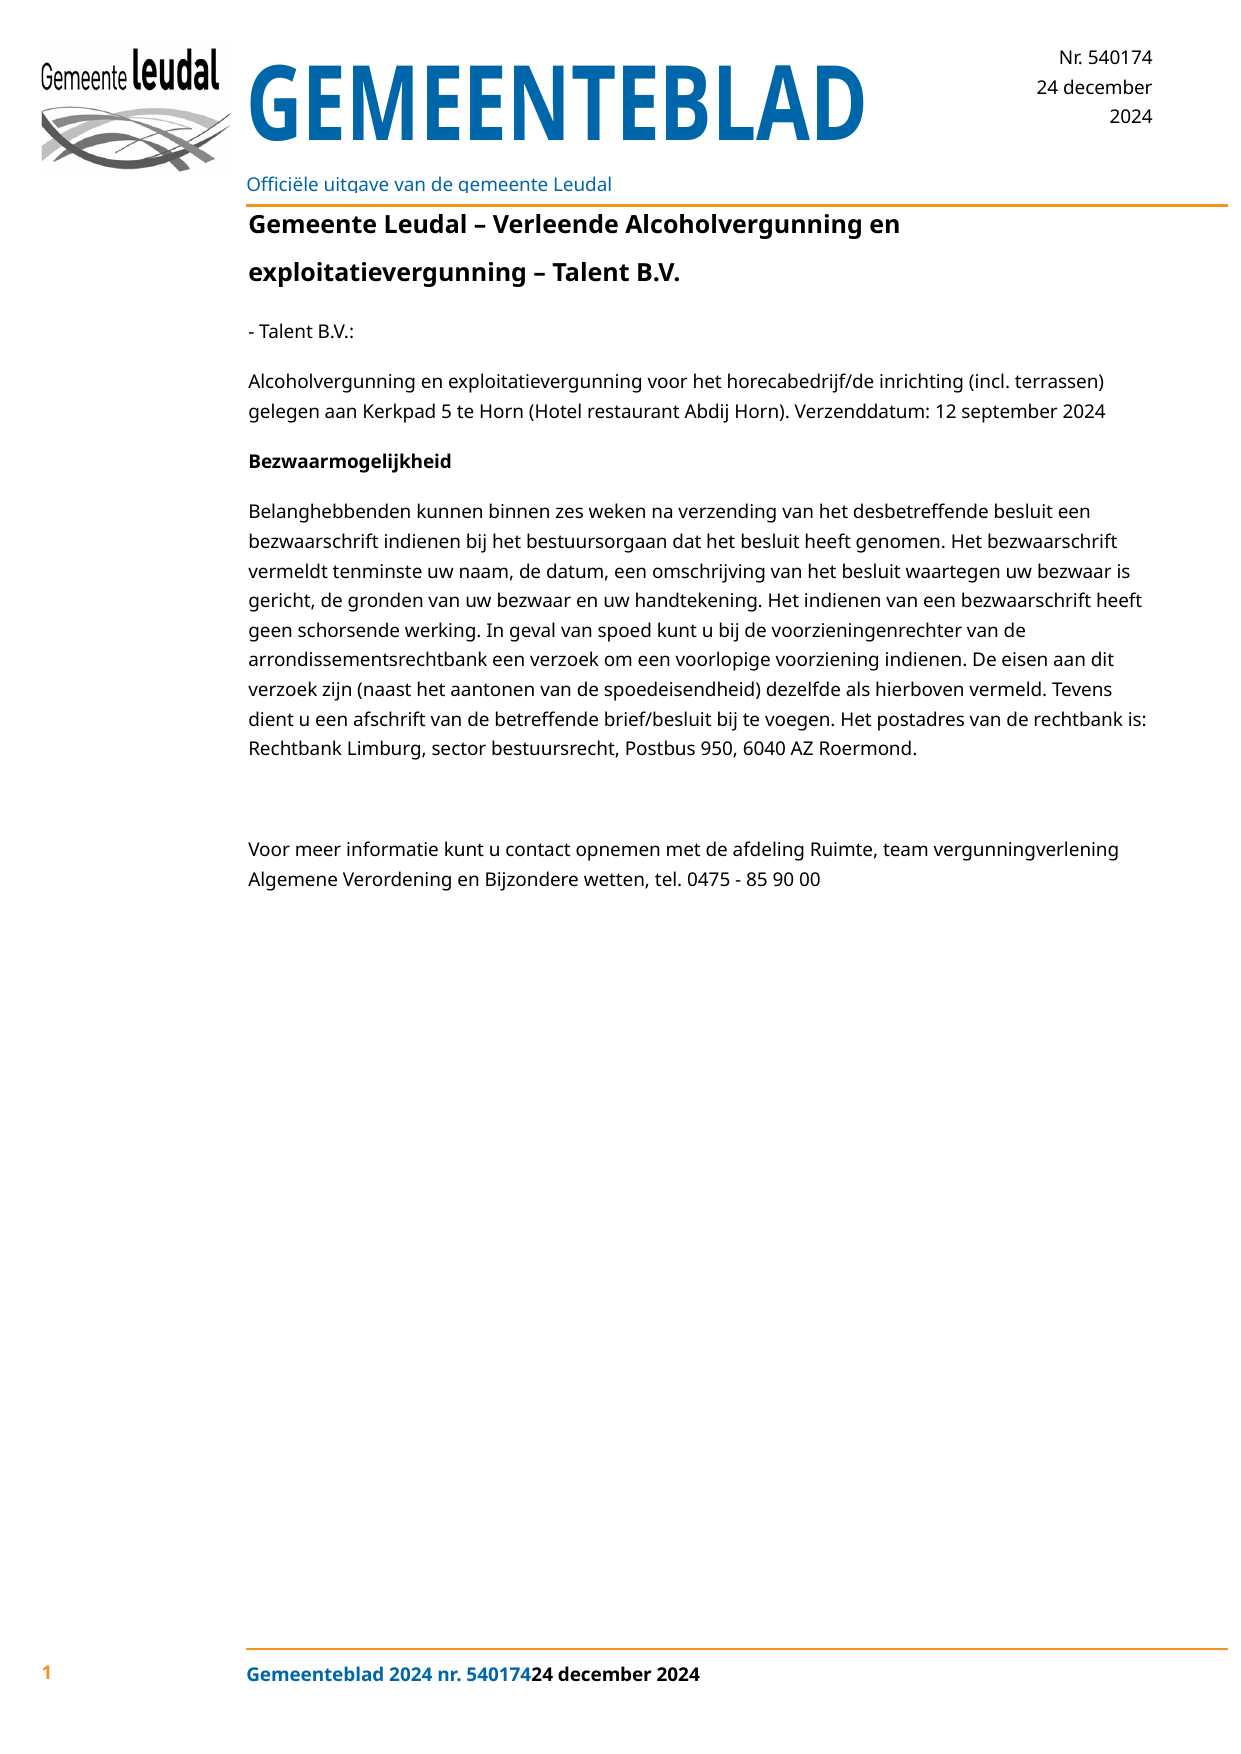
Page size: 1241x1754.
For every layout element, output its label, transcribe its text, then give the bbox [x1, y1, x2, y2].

picture [41, 47, 231, 172]
text Bezwaarmogelijkheid [248, 448, 1152, 474]
text Alcoholvergunning en exploitatievergunning voor het horecabedrijf/de inrichting (incl. terrassen) gelegen aan Kerkpad 5 te Horn (Hotel restaurant Abdij Horn). Verzenddatum: 12 september 2024 [248, 368, 1152, 424]
text Belanghebbenden kunnen binnen zes weken na verzending van het desbetreffende besluit een bezwaarschrift indienen bij het bestuursorgaan dat het besluit heeft genomen. Het bezwaarschrift vermeldt tenminste uw naam, de datum, een omschrijving van het besluit waartegen uw bezwaar is gericht, de gronden van uw bezwaar en uw handtekening. Het indienen van een bezwaarschrift heeft geen schorsende werking. In geval van spoed kunt u bij de voorzieningenrechter van de arrondissementsrechtbank een verzoek om een voorlopige voorziening indienen. De eisen aan dit verzoek zijn (naast het aantonen van de spoedeisendheid) dezelfde als hierboven vermeld. Tevens dient u een afschrift van de betreffende brief/besluit bij te voegen. Het postadres van de rechtbank is: Rechtbank Limburg, sector bestuursrecht, Postbus 950, 6040 AZ Roermond. [248, 499, 1152, 761]
text Voor meer informatie kunt u contact opnemen met de afdeling Ruimte, team vergunningverlening Algemene Verordening en Bijzondere wetten, tel. 0475 - 85 90 00 [248, 836, 1152, 892]
text Gemeente Leudal – Verleende Alcoholvergunning en exploitatievergunning – Talent B.V. [248, 207, 1152, 288]
text - Talent B.V.: [248, 318, 1152, 344]
